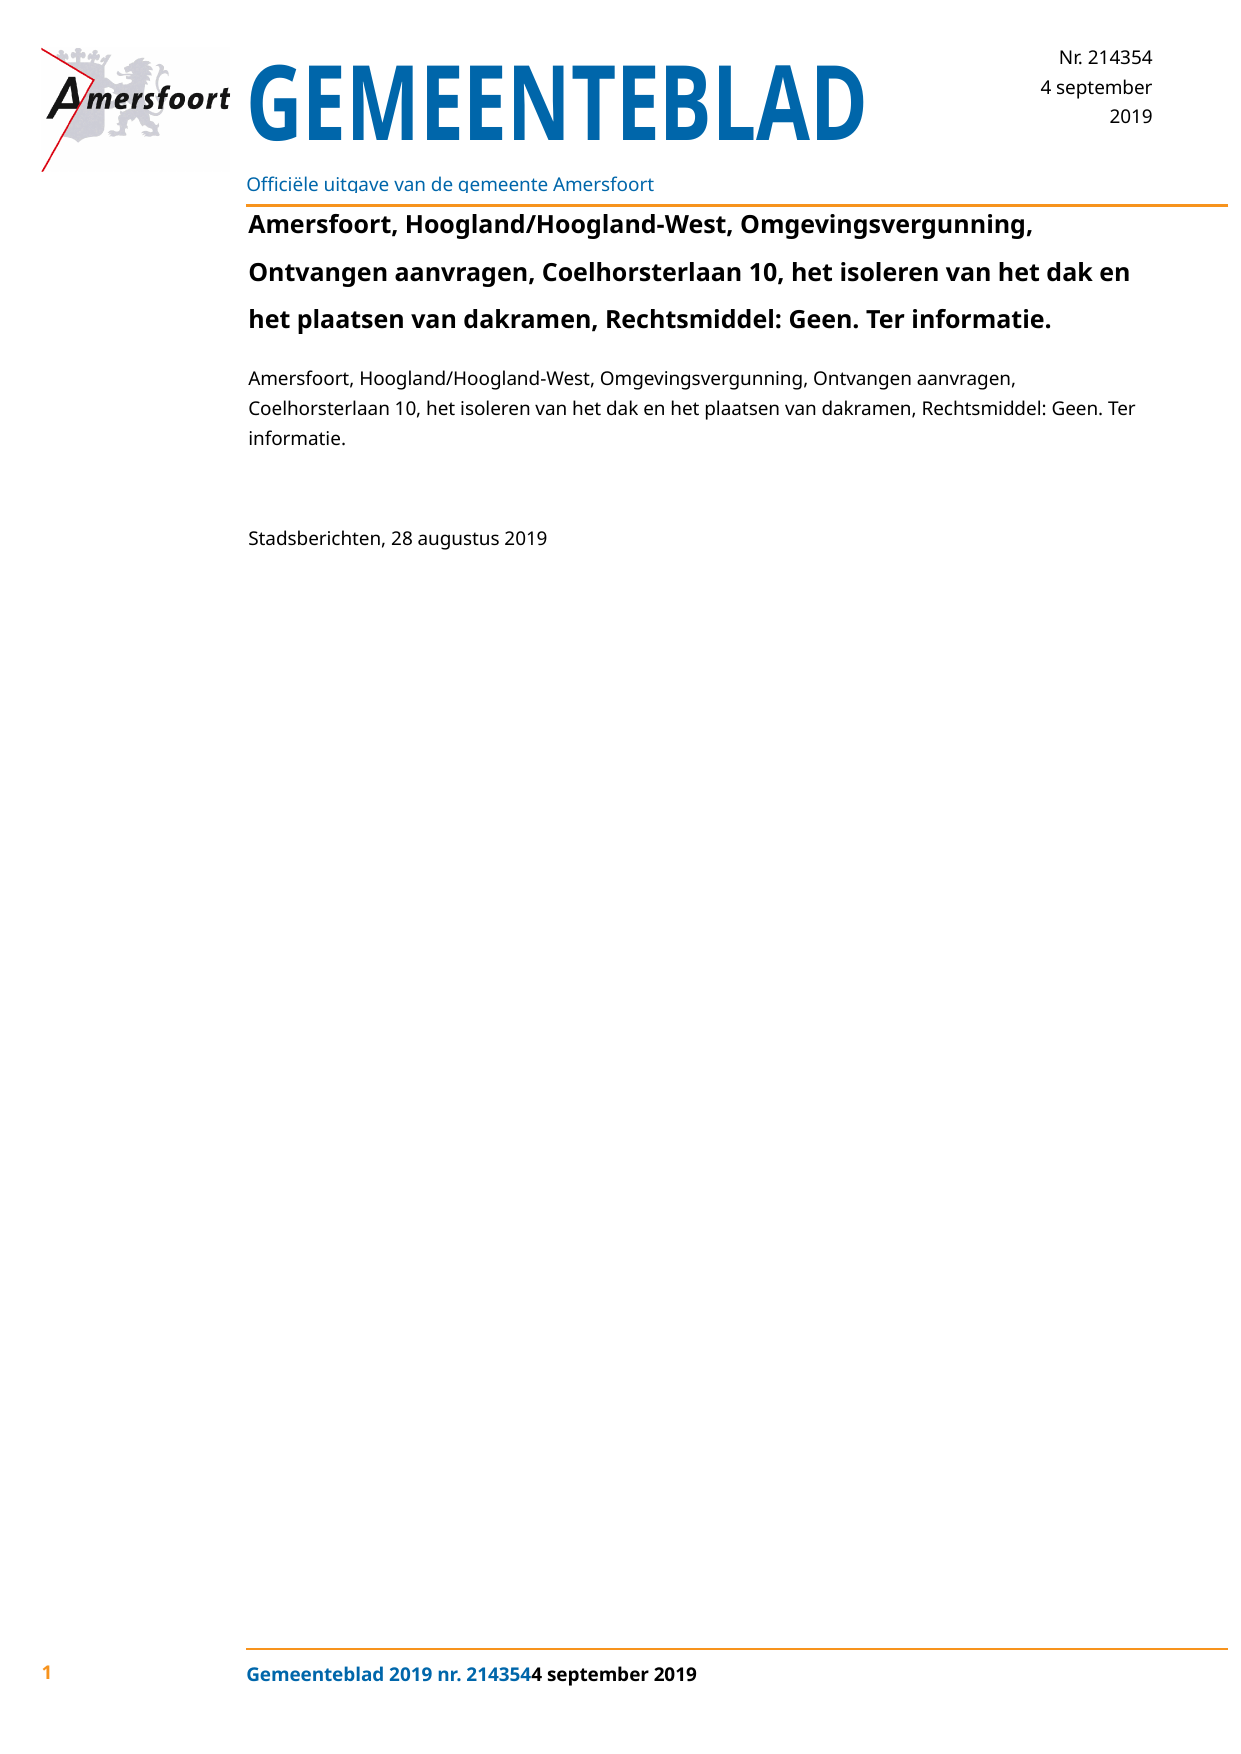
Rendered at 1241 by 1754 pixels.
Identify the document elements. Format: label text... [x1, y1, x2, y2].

text Amersfoort, Hoogland/Hoogland-West, Omgevingsvergunning, Ontvangen aanvragen, Coelhorsterlaan 10, het isoleren van het dak en het plaatsen van dakramen, Rechtsmiddel: Geen. Ter informatie. [248, 207, 1152, 336]
text Stadsberichten, 28 augustus 2019 [248, 526, 1152, 551]
picture [41, 47, 231, 172]
text Amersfoort, Hoogland/Hoogland-West, Omgevingsvergunning, Ontvangen aanvragen, Coelhorsterlaan 10, het isoleren van het dak en het plaatsen van dakramen, Rechtsmiddel: Geen. Ter informatie. [248, 366, 1152, 450]
